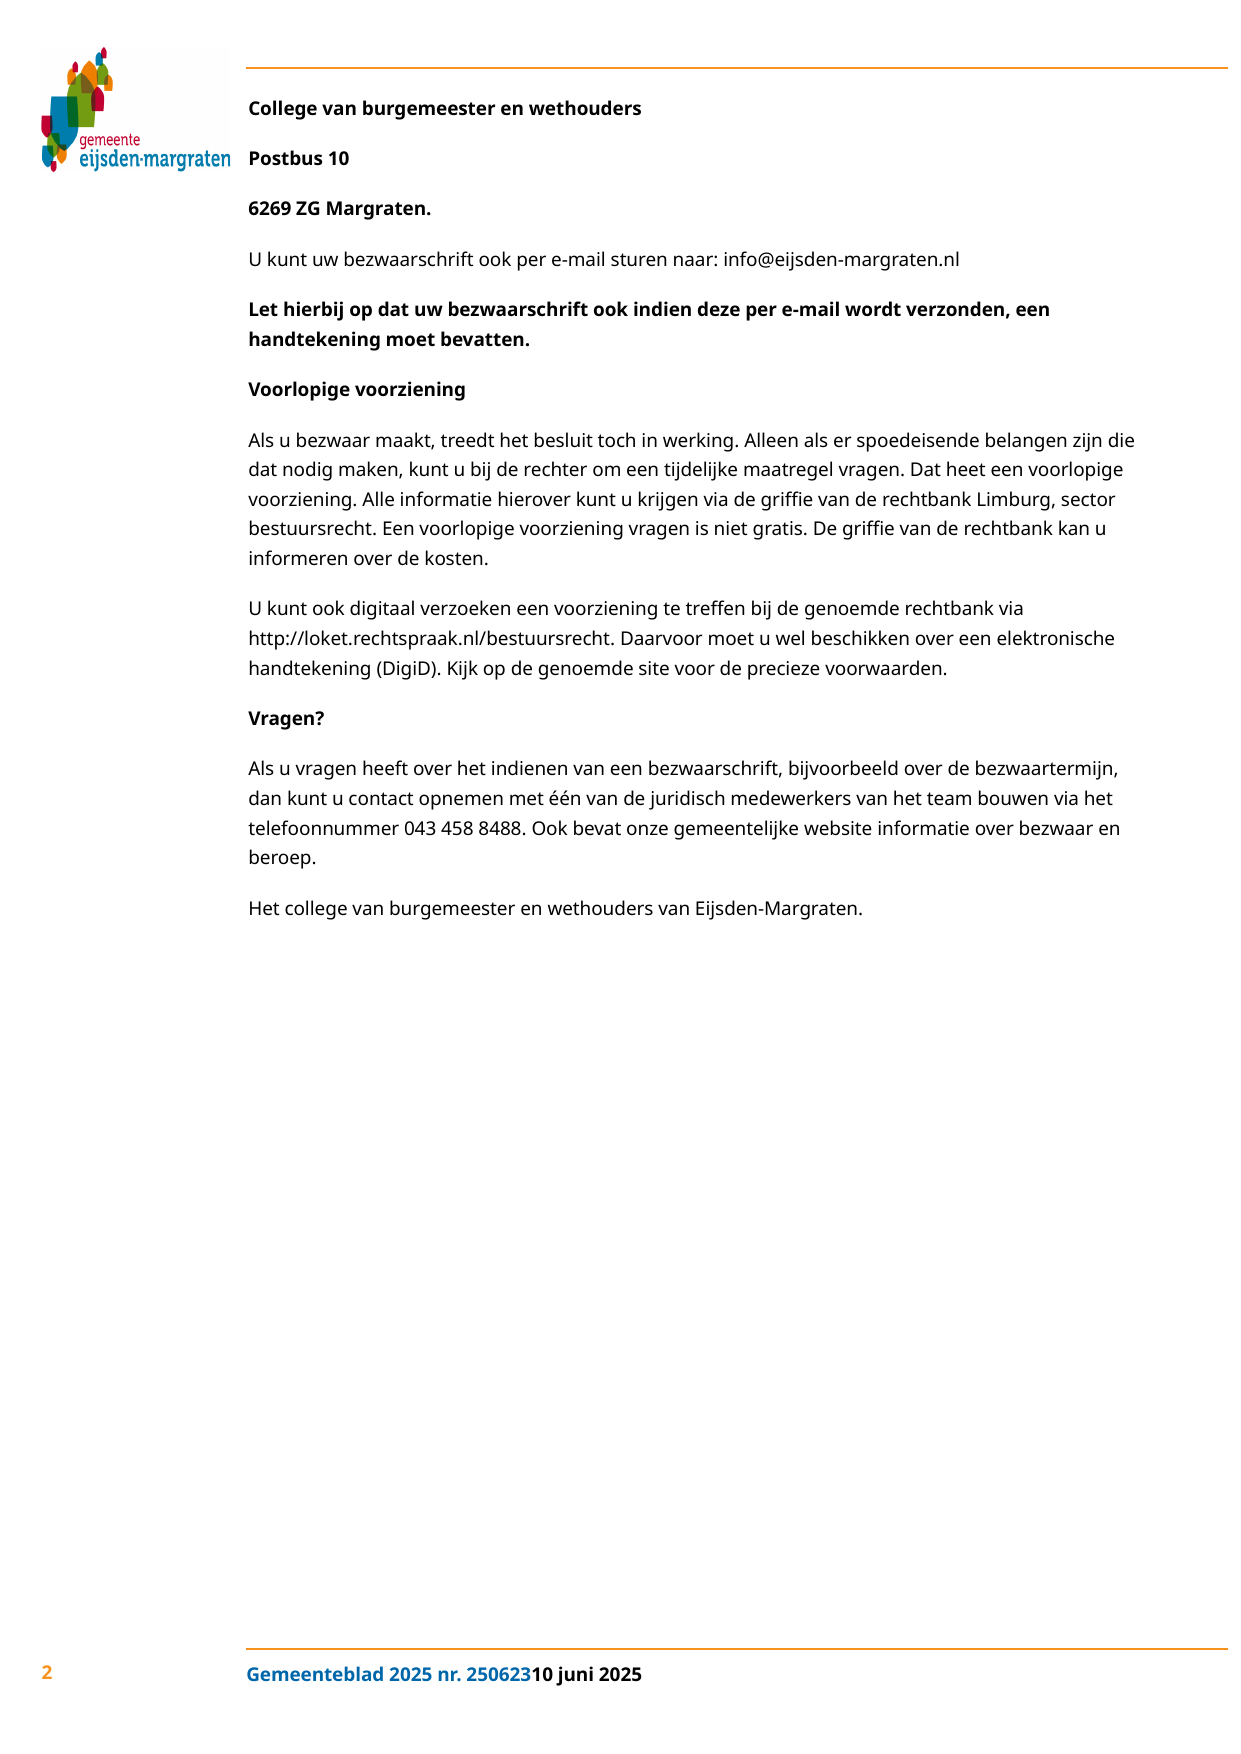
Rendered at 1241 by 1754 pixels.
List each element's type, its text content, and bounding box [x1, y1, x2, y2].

text College van burgemeester en wethouders [248, 95, 1152, 121]
text 6269 ZG Margraten. [248, 196, 1152, 221]
text Als u vragen heeft over het indienen van een bezwaarschrift, bijvoorbeeld over de bezwaartermijn, dan kunt u contact opnemen met één van de juridisch medewerkers van het team bouwen via het telefoonnummer 043 458 8488. Ook bevat onze gemeentelijke website informatie over bezwaar en beroep. [248, 756, 1152, 870]
text Let hierbij op dat uw bezwaarschrift ook indien deze per e-mail wordt verzonden, een handtekening moet bevatten. [248, 296, 1152, 352]
text Het college van burgemeester en wethouders van Eijsden-Margraten. [248, 895, 1152, 921]
text Als u bezwaar maakt, treedt het besluit toch in werking. Alleen als er spoedeisende belangen zijn die dat nodig maken, kunt u bij de rechter om een tijdelijke maatregel vragen. Dat heet een voorlopige voorziening. Alle informatie hierover kunt u krijgen via de griffie van de rechtbank Limburg, sector bestuursrecht. Een voorlopige voorziening vragen is niet gratis. De griffie van de rechtbank kan u informeren over de kosten. [248, 427, 1152, 571]
text Vragen? [248, 705, 1152, 731]
text Voorlopige voorziening [248, 376, 1152, 402]
text Postbus 10 [248, 145, 1152, 171]
picture [41, 47, 231, 172]
text U kunt ook digitaal verzoeken een voorziening te treffen bij de genoemde rechtbank via http://loket.rechtspraak.nl/bestuursrecht. Daarvoor moet u wel beschikken over een elektronische handtekening (DigiD). Kijk op de genoemde site voor de precieze voorwaarden. [248, 596, 1152, 681]
text U kunt uw bezwaarschrift ook per e-mail sturen naar: info@eijsden-margraten.nl [248, 246, 1152, 272]
